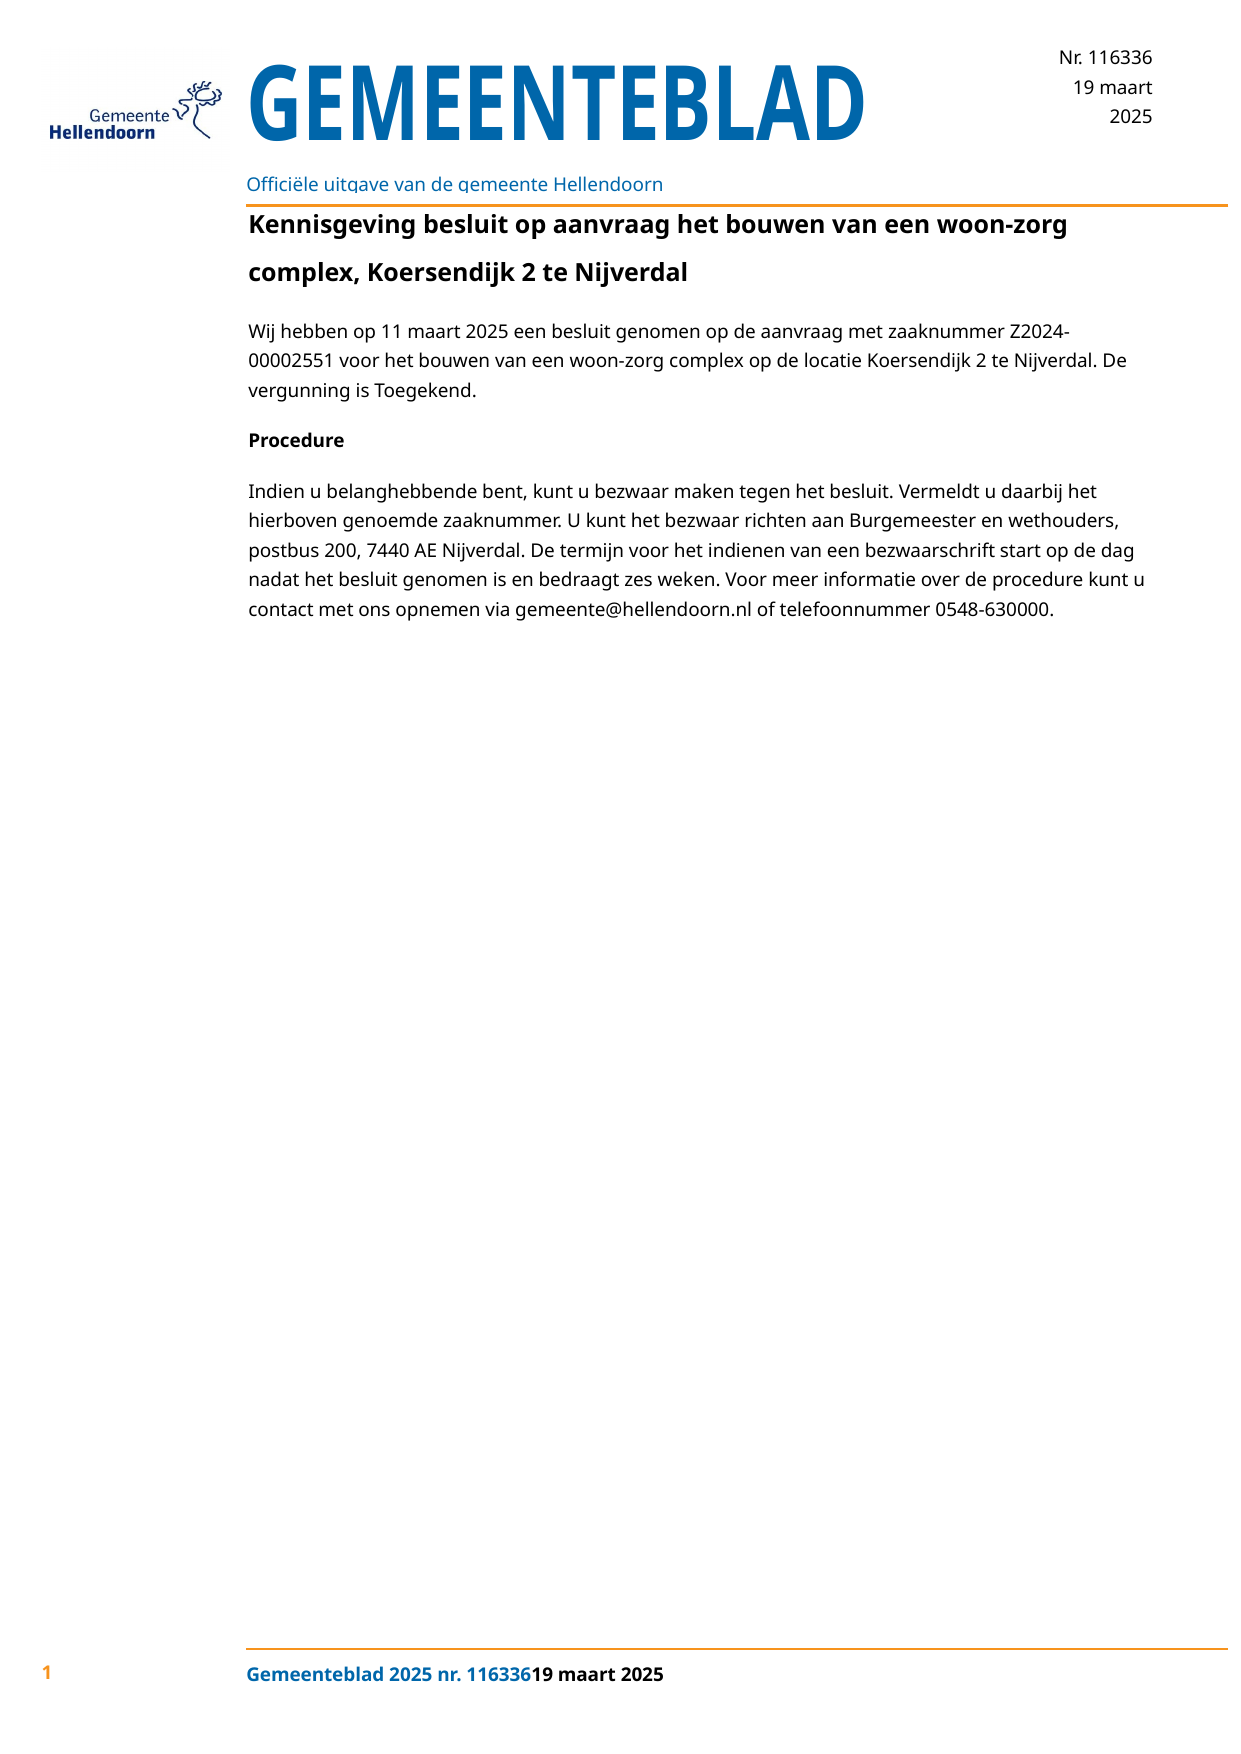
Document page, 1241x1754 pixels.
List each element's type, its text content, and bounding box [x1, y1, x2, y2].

text Kennisgeving besluit op aanvraag het bouwen van een woon-zorg complex, Koersendijk 2 te Nijverdal [248, 207, 1152, 288]
text Indien u belanghebbende bent, kunt u bezwaar maken tegen het besluit. Vermeldt u daarbij het hierboven genoemde zaaknummer. U kunt het bezwaar richten aan Burgemeester en wethouders, postbus 200, 7440 AE Nijverdal. De termijn voor het indienen van een bezwaarschrift start op de dag nadat het besluit genomen is en bedraagt zes weken. Voor meer informatie over de procedure kunt u contact met ons opnemen via gemeente@hellendoorn.nl of telefoonnummer 0548-630000. [248, 478, 1152, 622]
text Wij hebben op 11 maart 2025 een besluit genomen op de aanvraag met zaaknummer Z2024-00002551 voor het bouwen van een woon-zorg complex op de locatie Koersendijk 2 te Nijverdal. De vergunning is Toegekend. [248, 318, 1152, 403]
text Procedure [248, 427, 1152, 453]
picture [41, 47, 231, 172]
